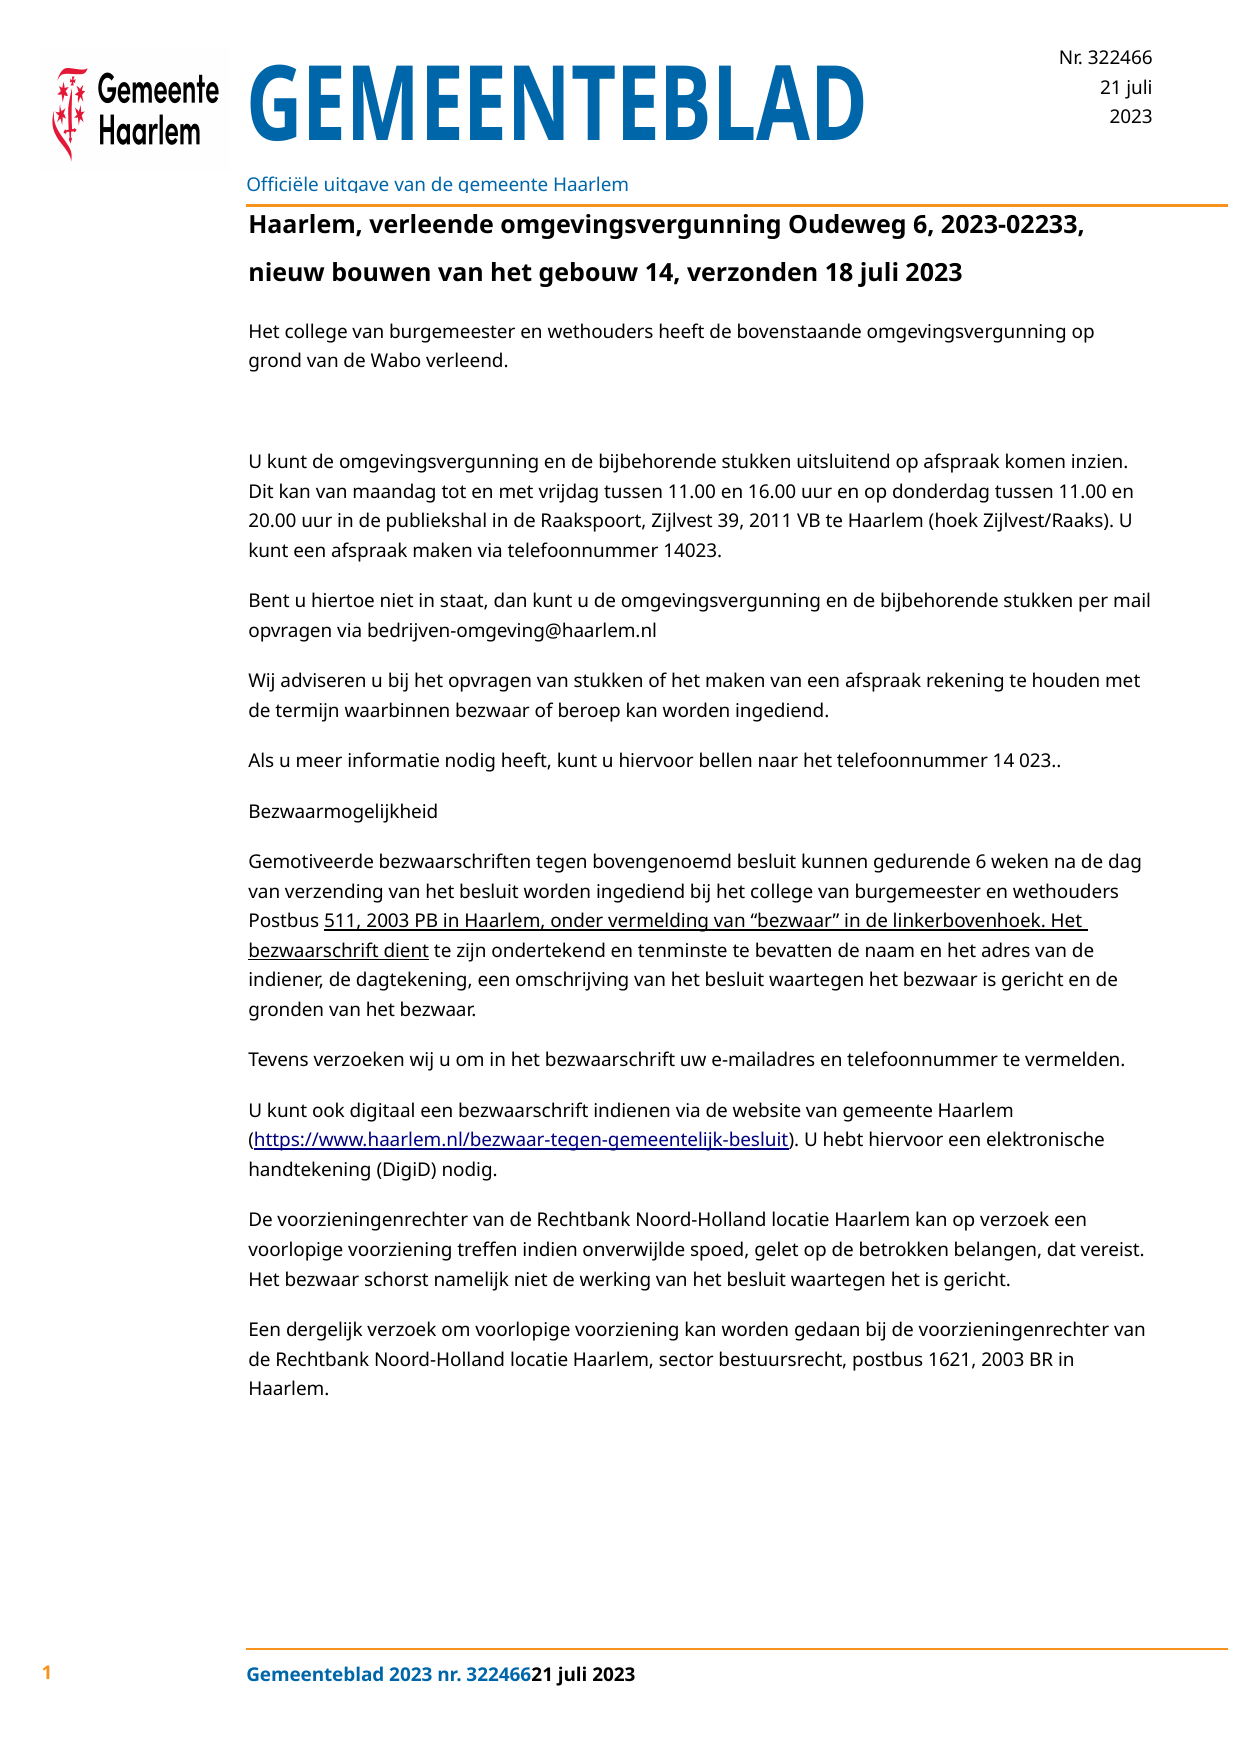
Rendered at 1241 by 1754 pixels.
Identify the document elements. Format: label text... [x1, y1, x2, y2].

text Wij adviseren u bij het opvragen van stukken of het maken van een afspraak rekening te houden met de termijn waarbinnen bezwaar of beroep kan worden ingediend. [248, 667, 1152, 723]
text Bezwaarmogelijkheid [248, 798, 1152, 824]
text Gemotiveerde bezwaarschriften tegen bovengenoemd besluit kunnen gedurende 6 weken na de dag van verzending van het besluit worden ingediend bij het college van burgemeester en wethouders Postbus 511, 2003 PB in Haarlem, onder vermelding van “bezwaar” in de linkerbovenhoek. Het bezwaarschrift dient te zijn ondertekend en tenminste te bevatten de naam en het adres van de indiener, de dagtekening, een omschrijving van het besluit waartegen het bezwaar is gericht en de gronden van het bezwaar. [248, 848, 1152, 1022]
text Haarlem, verleende omgevingsvergunning Oudeweg 6, 2023-02233, nieuw bouwen van het gebouw 14, verzonden 18 juli 2023 [248, 207, 1152, 288]
text Tevens verzoeken wij u om in het bezwaarschrift uw e-mailadres en telefoonnummer te vermelden. [248, 1047, 1152, 1072]
text De voorzieningenrechter van de Rechtbank Noord-Holland locatie Haarlem kan op verzoek een voorlopige voorziening treffen indien onverwijlde spoed, gelet op de betrokken belangen, dat vereist. Het bezwaar schorst namelijk niet de werking van het besluit waartegen het is gericht. [248, 1207, 1152, 1292]
text U kunt ook digitaal een bezwaarschrift indienen via de website van gemeente Haarlem (https://www.haarlem.nl/bezwaar-tegen-gemeentelijk-besluit). U hebt hiervoor een elektronische handtekening (DigiD) nodig. [248, 1097, 1152, 1182]
text Als u meer informatie nodig heeft, kunt u hiervoor bellen naar het telefoonnummer 14 023.. [248, 747, 1152, 773]
text Het college van burgemeester en wethouders heeft de bovenstaande omgevingsvergunning op grond van de Wabo verleend. [248, 318, 1152, 373]
text U kunt de omgevingsvergunning en de bijbehorende stukken uitsluitend op afspraak komen inzien. Dit kan van maandag tot en met vrijdag tussen 11.00 en 16.00 uur en op donderdag tussen 11.00 en 20.00 uur in de publiekshal in de Raakspoort, Zijlvest 39, 2011 VB te Haarlem (hoek Zijlvest/Raaks). U kunt een afspraak maken via telefoonnummer 14023. [248, 448, 1152, 563]
text Een dergelijk verzoek om voorlopige voorziening kan worden gedaan bij de voorzieningenrechter van de Rechtbank Noord-Holland locatie Haarlem, sector bestuursrecht, postbus 1621, 2003 BR in Haarlem. [248, 1316, 1152, 1401]
text Bent u hiertoe niet in staat, dan kunt u de omgevingsvergunning en de bijbehorende stukken per mail opvragen via bedrijven-omgeving@haarlem.nl [248, 587, 1152, 643]
picture [41, 47, 231, 172]
